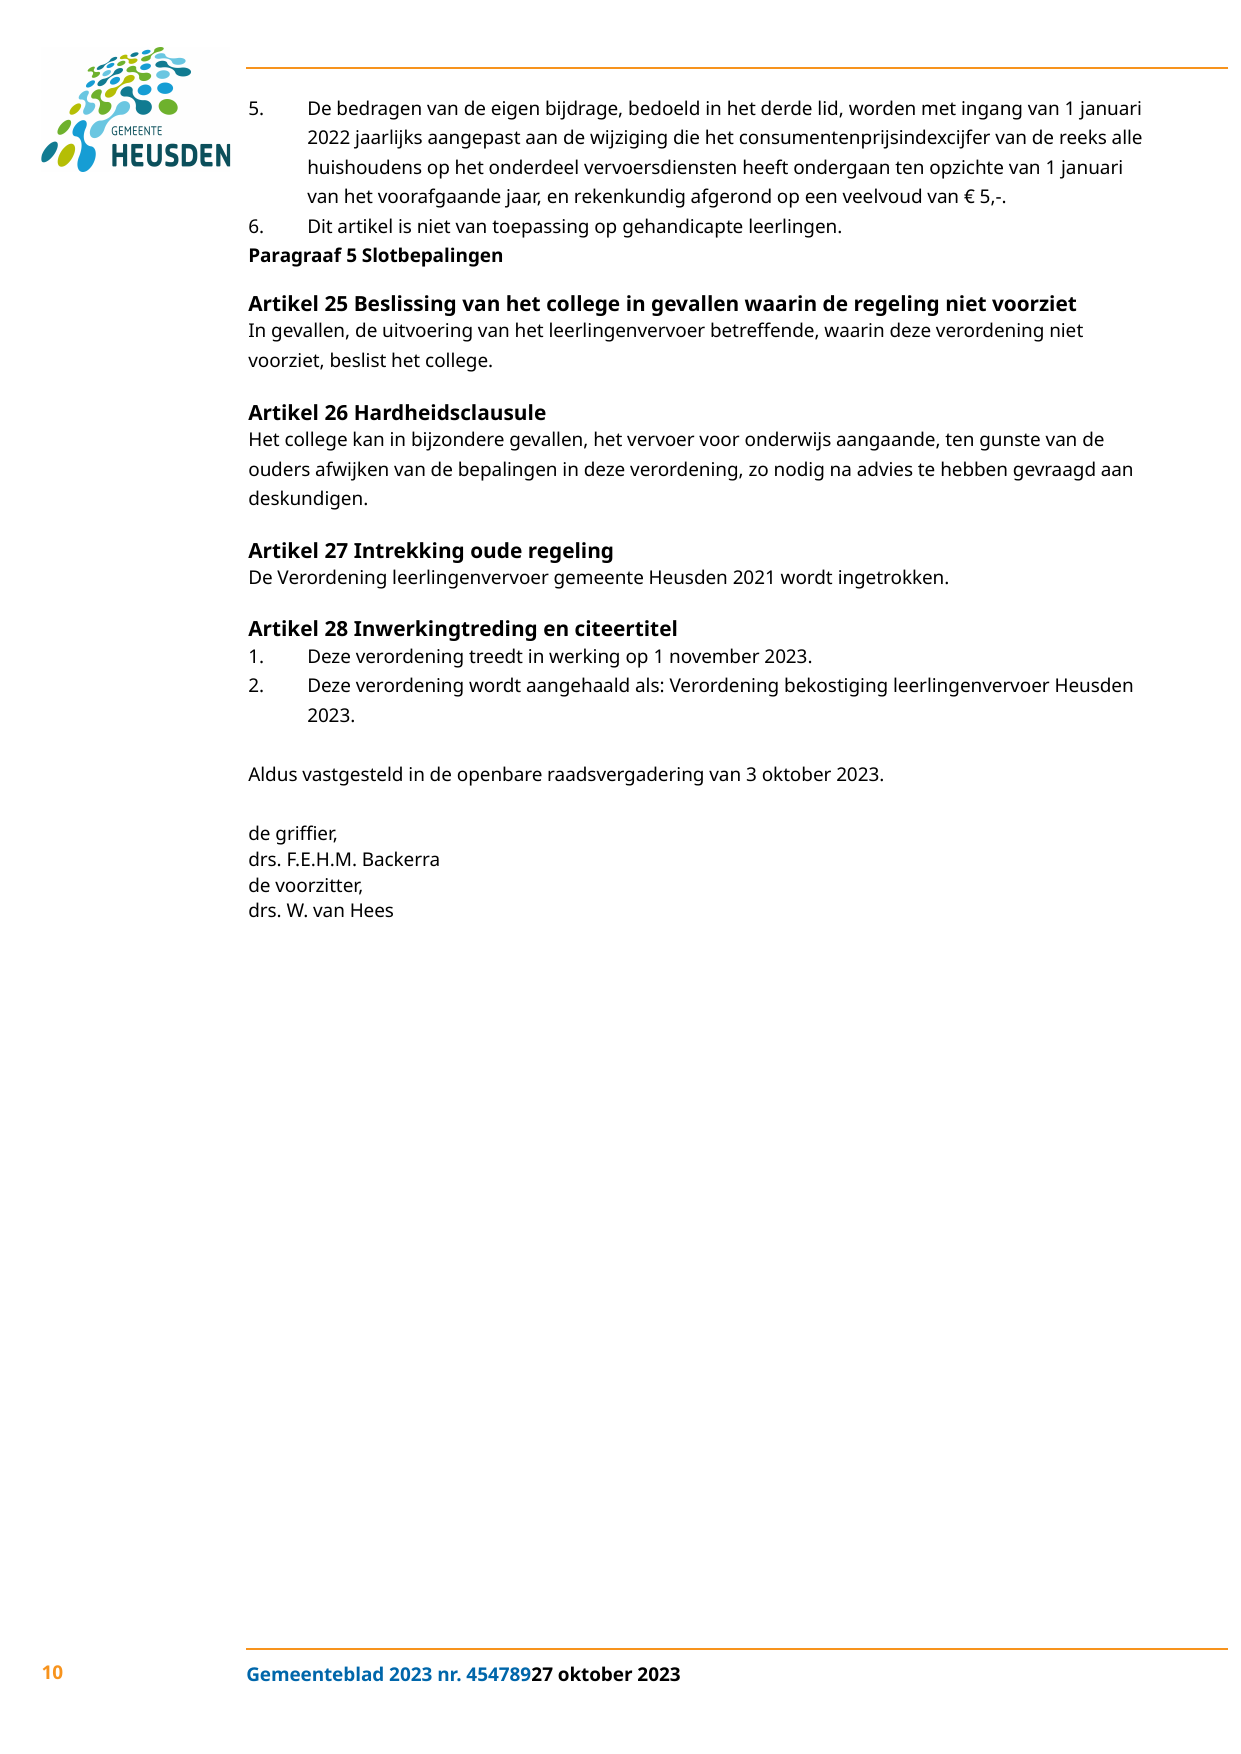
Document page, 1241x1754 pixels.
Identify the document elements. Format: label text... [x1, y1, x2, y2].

text Artikel 27 Intrekking oude regeling [248, 536, 1152, 564]
list De bedragen van de eigen bijdrage, bedoeld in het derde lid, worden met ingang van 1 januari 2022 jaarlijks aangepast aan de wijziging die het consumentenprijsindexcijfer van de reeks alle huishoudens op het onderdeel vervoersdiensten heeft ondergaan ten opzichte van 1 januari van het voorafgaande jaar, en rekenkundig afgerond op een veelvoud van € 5,-. [248, 95, 1152, 209]
text drs. F.E.H.M. Backerra [248, 846, 1152, 872]
text drs. W. van Hees [248, 898, 1152, 923]
picture [41, 47, 231, 172]
list Deze verordening wordt aangehaald als: Verordening bekostiging leerlingenvervoer Heusden 2023. [248, 673, 1152, 728]
text de voorzitter, [248, 872, 1152, 898]
text De Verordening leerlingenvervoer gemeente Heusden 2021 wordt ingetrokken. [248, 564, 1152, 590]
text Het college kan in bijzondere gevallen, het vervoer voor onderwijs aangaande, ten gunste van de ouders afwijken van de bepalingen in deze verordening, zo nodig na advies te hebben gevraagd aan deskundigen. [248, 426, 1152, 511]
text de griffier, [248, 821, 1152, 846]
text Artikel 26 Hardheidsclausule [248, 398, 1152, 426]
text In gevallen, de uitvoering van het leerlingenvervoer betreffende, waarin deze verordening niet voorziet, beslist het college. [248, 318, 1152, 373]
text Artikel 28 Inwerkingtreding en citeertitel [248, 614, 1152, 643]
text Paragraaf 5 Slotbepalingen [248, 243, 1152, 268]
text Aldus vastgesteld in de openbare raadsvergadering van 3 oktober 2023. [248, 761, 1152, 787]
text Artikel 25 Beslissing van het college in gevallen waarin de regeling niet voorziet [248, 289, 1152, 318]
list Dit artikel is niet van toepassing op gehandicapte leerlingen. [248, 213, 1152, 239]
list Deze verordening treedt in werking op 1 november 2023. [248, 643, 1152, 669]
